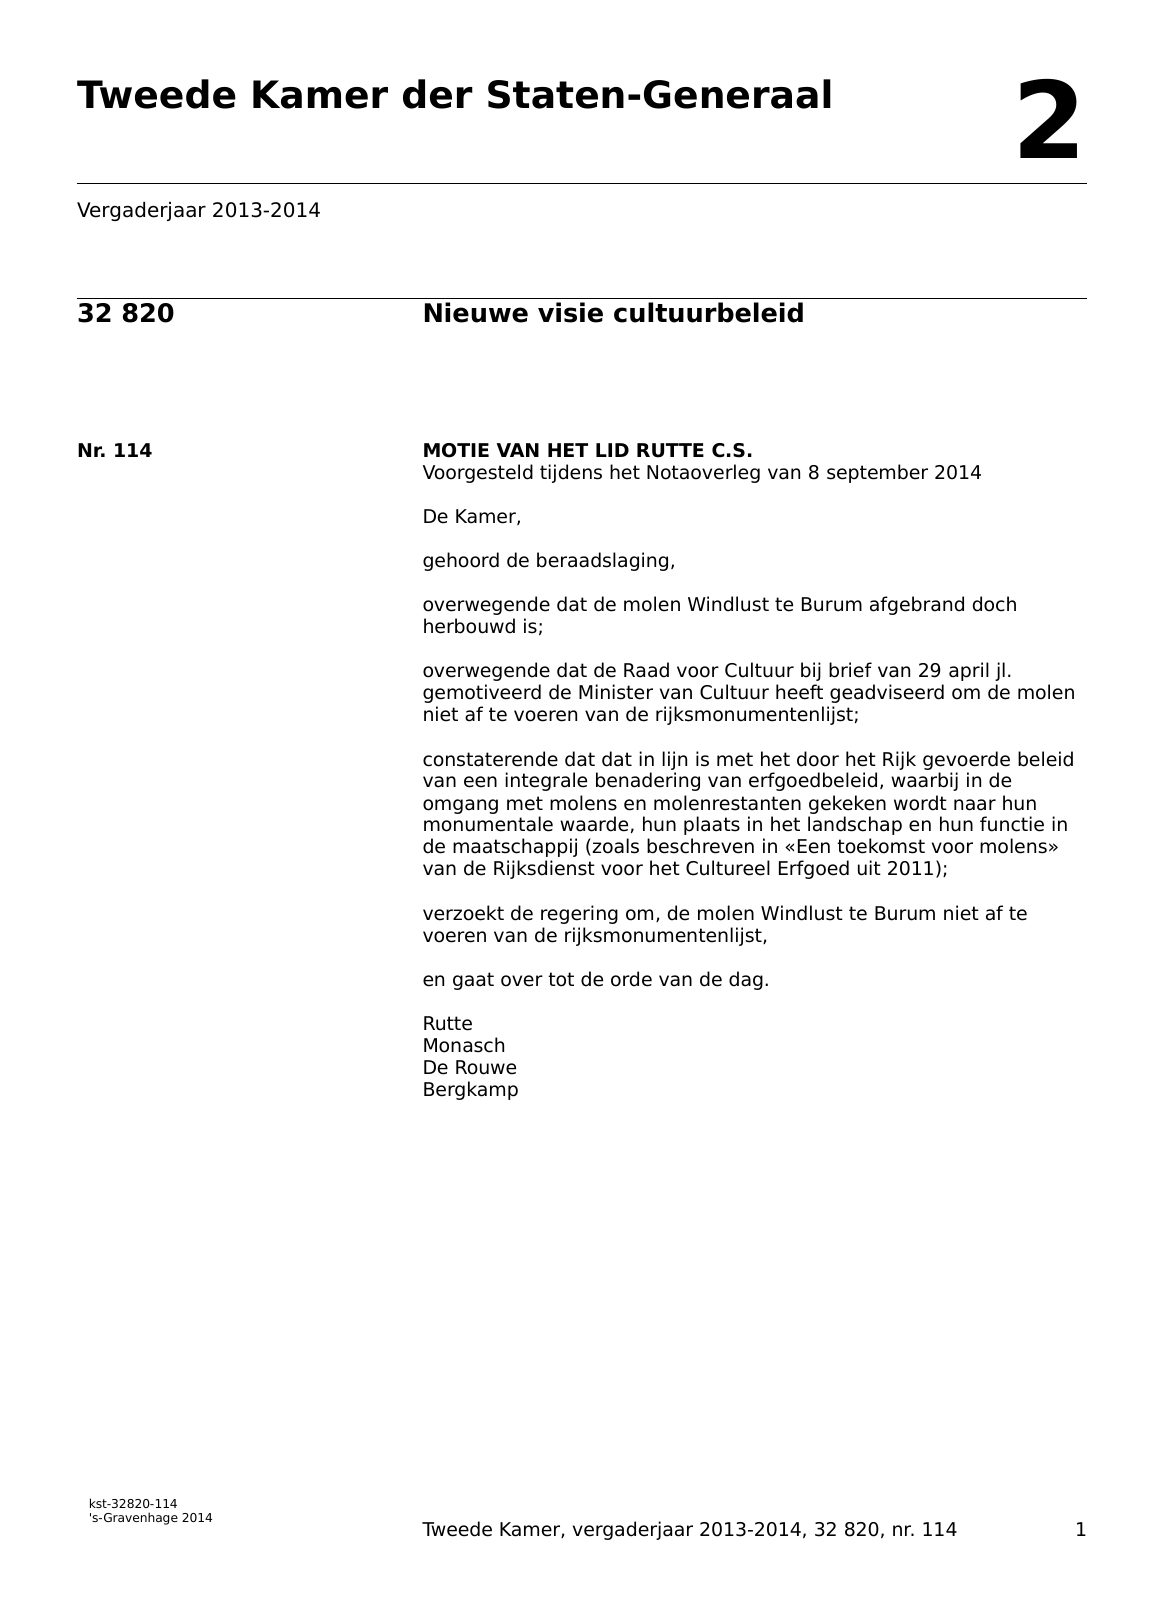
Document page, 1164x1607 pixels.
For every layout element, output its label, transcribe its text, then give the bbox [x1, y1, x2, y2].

text overwegende dat de Raad voor Cultuur bij brief van 29 april jl. gemotiveerd de Minister van Cultuur heeft geadviseerd om de molen niet af te voeren van de rijksmonumentenlijst; [422, 660, 1087, 726]
table_cell Vergaderjaar 2013-2014 [77, 184, 1087, 298]
text Rutte [422, 1013, 1087, 1035]
text Bergkamp [422, 1079, 1087, 1101]
subtitle 32 820 Nieuwe visie cultuurbeleid [77, 299, 1087, 329]
table_header 2 [886, 59, 1087, 183]
text en gaat over tot de orde van de dag. [422, 969, 1087, 991]
text gehoord de beraadslaging, [422, 550, 1087, 572]
subtitle Nr. 114 MOTIE VAN HET LID RUTTE C.S. [77, 440, 1087, 462]
text Voorgesteld tijdens het Notaoverleg van 8 september 2014 [422, 462, 1087, 484]
text Monasch [422, 1035, 1087, 1057]
text verzoekt de regering om, de molen Windlust te Burum niet af te voeren van de rijksmonumentenlijst, [422, 902, 1087, 946]
text De Kamer, [422, 506, 1087, 528]
text De Rouwe [422, 1057, 1087, 1079]
table_header Tweede Kamer der Staten-Generaal [77, 59, 886, 183]
text overwegende dat de molen Windlust te Burum afgebrand doch herbouwd is; [422, 594, 1087, 638]
text kst-32820-114 [88, 1497, 323, 1511]
text constaterende dat dat in lijn is met het door het Rijk gevoerde beleid van een integrale benadering van erfgoedbeleid, waarbij in de omgang met molens en molenrestanten gekeken wordt naar hun monumentale waarde, hun plaats in het landschap en hun functie in de maatschappij (zoals beschreven in «Een toekomst voor molens» van de Rijksdienst voor het Cultureel Erfgoed uit 2011); [422, 748, 1087, 880]
text 's-Gravenhage 2014 [88, 1511, 323, 1525]
